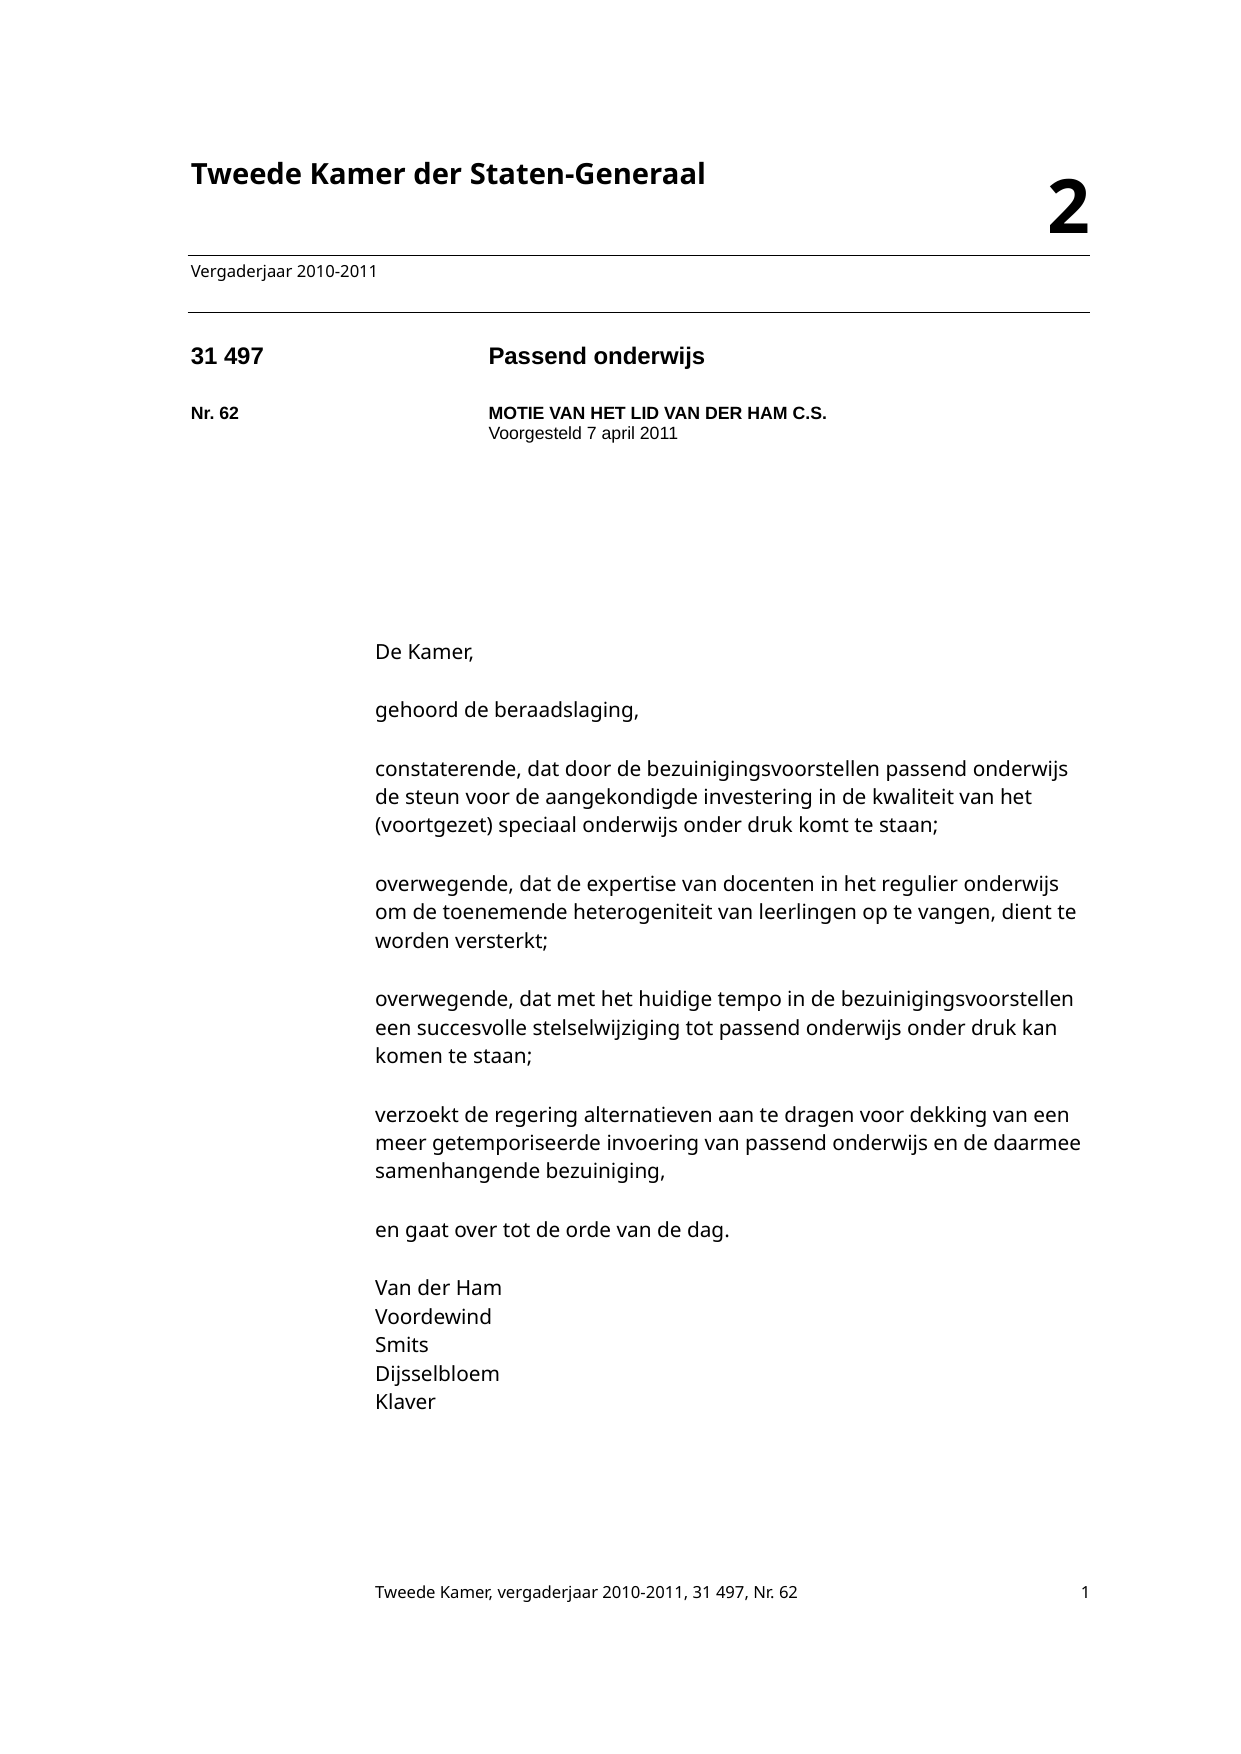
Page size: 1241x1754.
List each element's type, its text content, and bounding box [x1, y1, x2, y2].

text verzoekt de regering alternatieven aan te dragen voor dekking van een meer getemporiseerde invoering van passend onderwijs en de daarmee samenhangende bezuiniging, [375, 1100, 1090, 1185]
text overwegende, dat de expertise van docenten in het regulier onderwijs om de toenemende heterogeniteit van leerlingen op te vangen, dient te worden versterkt; [375, 869, 1090, 954]
table_cell 31 497 [188, 339, 485, 399]
text constaterende, dat door de bezuinigingsvoorstellen passend onderwijs de steun voor de aangekondigde investering in de kwaliteit van het (voortgezet) speciaal onderwijs onder druk komt te staan; [375, 754, 1090, 839]
text De Kamer, [375, 637, 1090, 665]
table_cell [485, 313, 1090, 339]
table_header Tweede Kamer der Staten-Generaal [188, 150, 909, 255]
table_cell MOTIE VAN HET LID VAN DER HAM C.S. Voorgesteld 7 april 2011 [485, 399, 1090, 518]
text Voordewind [375, 1302, 1090, 1330]
text Van der Ham [375, 1273, 1090, 1302]
text Dijsselbloem [375, 1359, 1090, 1387]
table_cell [485, 256, 1090, 312]
table_cell Nr. 62 [188, 399, 485, 518]
table_header 2 [910, 150, 1090, 255]
text overwegende, dat met het huidige tempo in de bezuinigingsvoorstellen een succesvolle stelselwijziging tot passend onderwijs onder druk kan komen te staan; [375, 984, 1090, 1070]
text en gaat over tot de orde van de dag. [375, 1215, 1090, 1243]
table_cell Vergaderjaar 2010-2011 [188, 256, 485, 312]
text Klaver [375, 1387, 1090, 1416]
table_cell Passend onderwijs [485, 339, 1090, 399]
table_cell [188, 313, 485, 339]
text gehoord de beraadslaging, [375, 695, 1090, 724]
text Smits [375, 1330, 1090, 1359]
